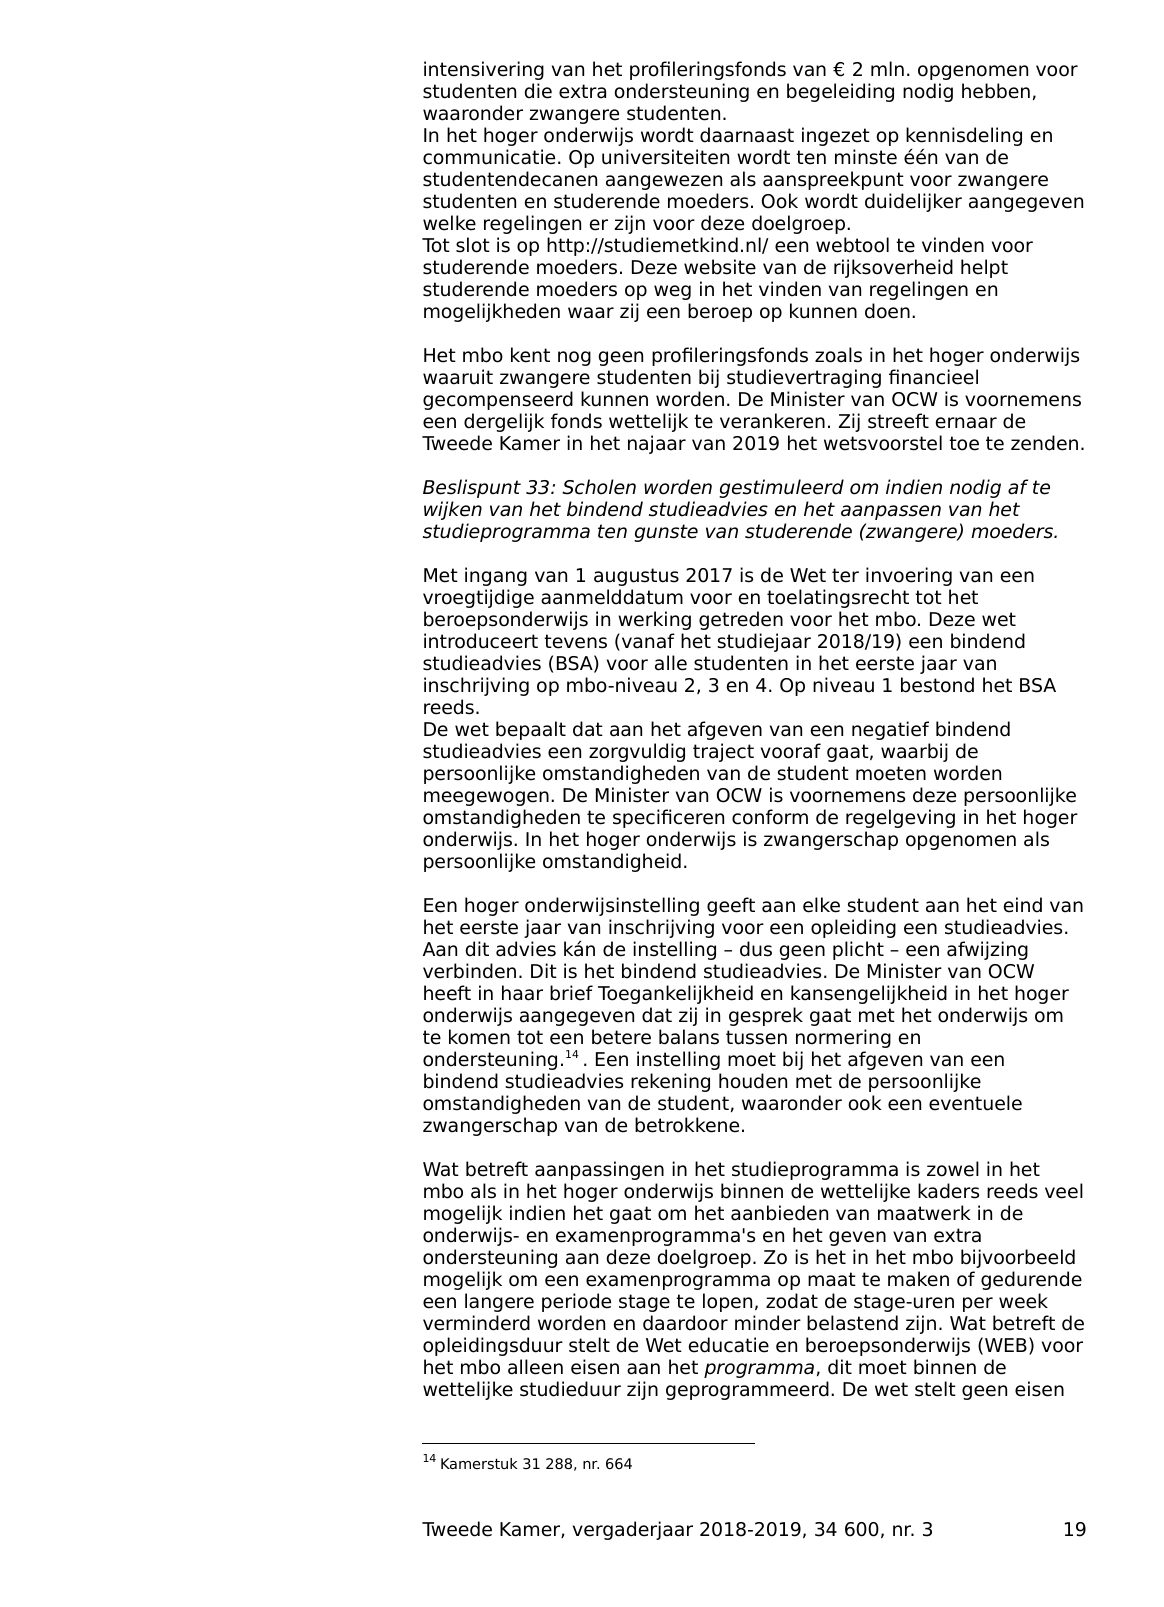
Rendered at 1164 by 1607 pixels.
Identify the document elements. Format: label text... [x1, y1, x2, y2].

text Tot slot is op http://studiemetkind.nl/ een webtool te vinden voor studerende moeders. Deze website van de rijksoverheid helpt studerende moeders op weg in het vinden van regelingen en mogelijkheden waar zij een beroep op kunnen doen. [422, 235, 1087, 323]
text intensivering van het profileringsfonds van € 2 mln. opgenomen voor studenten die extra ondersteuning en begeleiding nodig hebben, waaronder zwangere studenten. [422, 59, 1087, 125]
text Kamerstuk 31 288, nr. 664 [422, 1452, 1087, 1474]
text Een hoger onderwijsinstelling geeft aan elke student aan het eind van het eerste jaar van inschrijving voor een opleiding een studieadvies. Aan dit advies kán de instelling – dus geen plicht – een afwijzing verbinden. Dit is het bindend studieadvies. De Minister van OCW heeft in haar brief Toegankelijkheid en kansengelijkheid in het hoger onderwijs aangegeven dat zij in gesprek gaat met het onderwijs om te komen tot een betere balans tussen normering en ondersteuning.. Een instelling moet bij het afgeven van een bindend studieadvies rekening houden met de persoonlijke omstandigheden van de student, waaronder ook een eventuele zwangerschap van de betrokkene. [422, 895, 1087, 1137]
text Beslispunt 33: Scholen worden gestimuleerd om indien nodig af te wijken van het bindend studieadvies en het aanpassen van het studieprogramma ten gunste van studerende (zwangere) moeders. [422, 477, 1087, 543]
text Met ingang van 1 augustus 2017 is de Wet ter invoering van een vroegtijdige aanmelddatum voor en toelatingsrecht tot het beroepsonderwijs in werking getreden voor het mbo. Deze wet introduceert tevens (vanaf het studiejaar 2018/19) een bindend studieadvies (BSA) voor alle studenten in het eerste jaar van inschrijving op mbo-niveau 2, 3 en 4. Op niveau 1 bestond het BSA reeds. [422, 565, 1087, 719]
text Het mbo kent nog geen profileringsfonds zoals in het hoger onderwijs waaruit zwangere studenten bij studievertraging financieel gecompenseerd kunnen worden. De Minister van OCW is voornemens een dergelijk fonds wettelijk te verankeren. Zij streeft ernaar de Tweede Kamer in het najaar van 2019 het wetsvoorstel toe te zenden. [422, 345, 1087, 455]
text De wet bepaalt dat aan het afgeven van een negatief bindend studieadvies een zorgvuldig traject vooraf gaat, waarbij de persoonlijke omstandigheden van de student moeten worden meegewogen. De Minister van OCW is voornemens deze persoonlijke omstandigheden te specificeren conform de regelgeving in het hoger onderwijs. In het hoger onderwijs is zwangerschap opgenomen als persoonlijke omstandigheid. [422, 719, 1087, 873]
text Wat betreft aanpassingen in het studieprogramma is zowel in het mbo als in het hoger onderwijs binnen de wettelijke kaders reeds veel mogelijk indien het gaat om het aanbieden van maatwerk in de onderwijs- en examenprogramma's en het geven van extra ondersteuning aan deze doelgroep. Zo is het in het mbo bijvoorbeeld mogelijk om een examenprogramma op maat te maken of gedurende een langere periode stage te lopen, zodat de stage-uren per week verminderd worden en daardoor minder belastend zijn. Wat betreft de opleidingsduur stelt de Wet educatie en beroepsonderwijs (WEB) voor het mbo alleen eisen aan het programma, dit moet binnen de wettelijke studieduur zijn geprogrammeerd. De wet stelt geen eisen [422, 1159, 1087, 1401]
text In het hoger onderwijs wordt daarnaast ingezet op kennisdeling en communicatie. Op universiteiten wordt ten minste één van de studentendecanen aangewezen als aanspreekpunt voor zwangere studenten en studerende moeders. Ook wordt duidelijker aangegeven welke regelingen er zijn voor deze doelgroep. [422, 125, 1087, 235]
